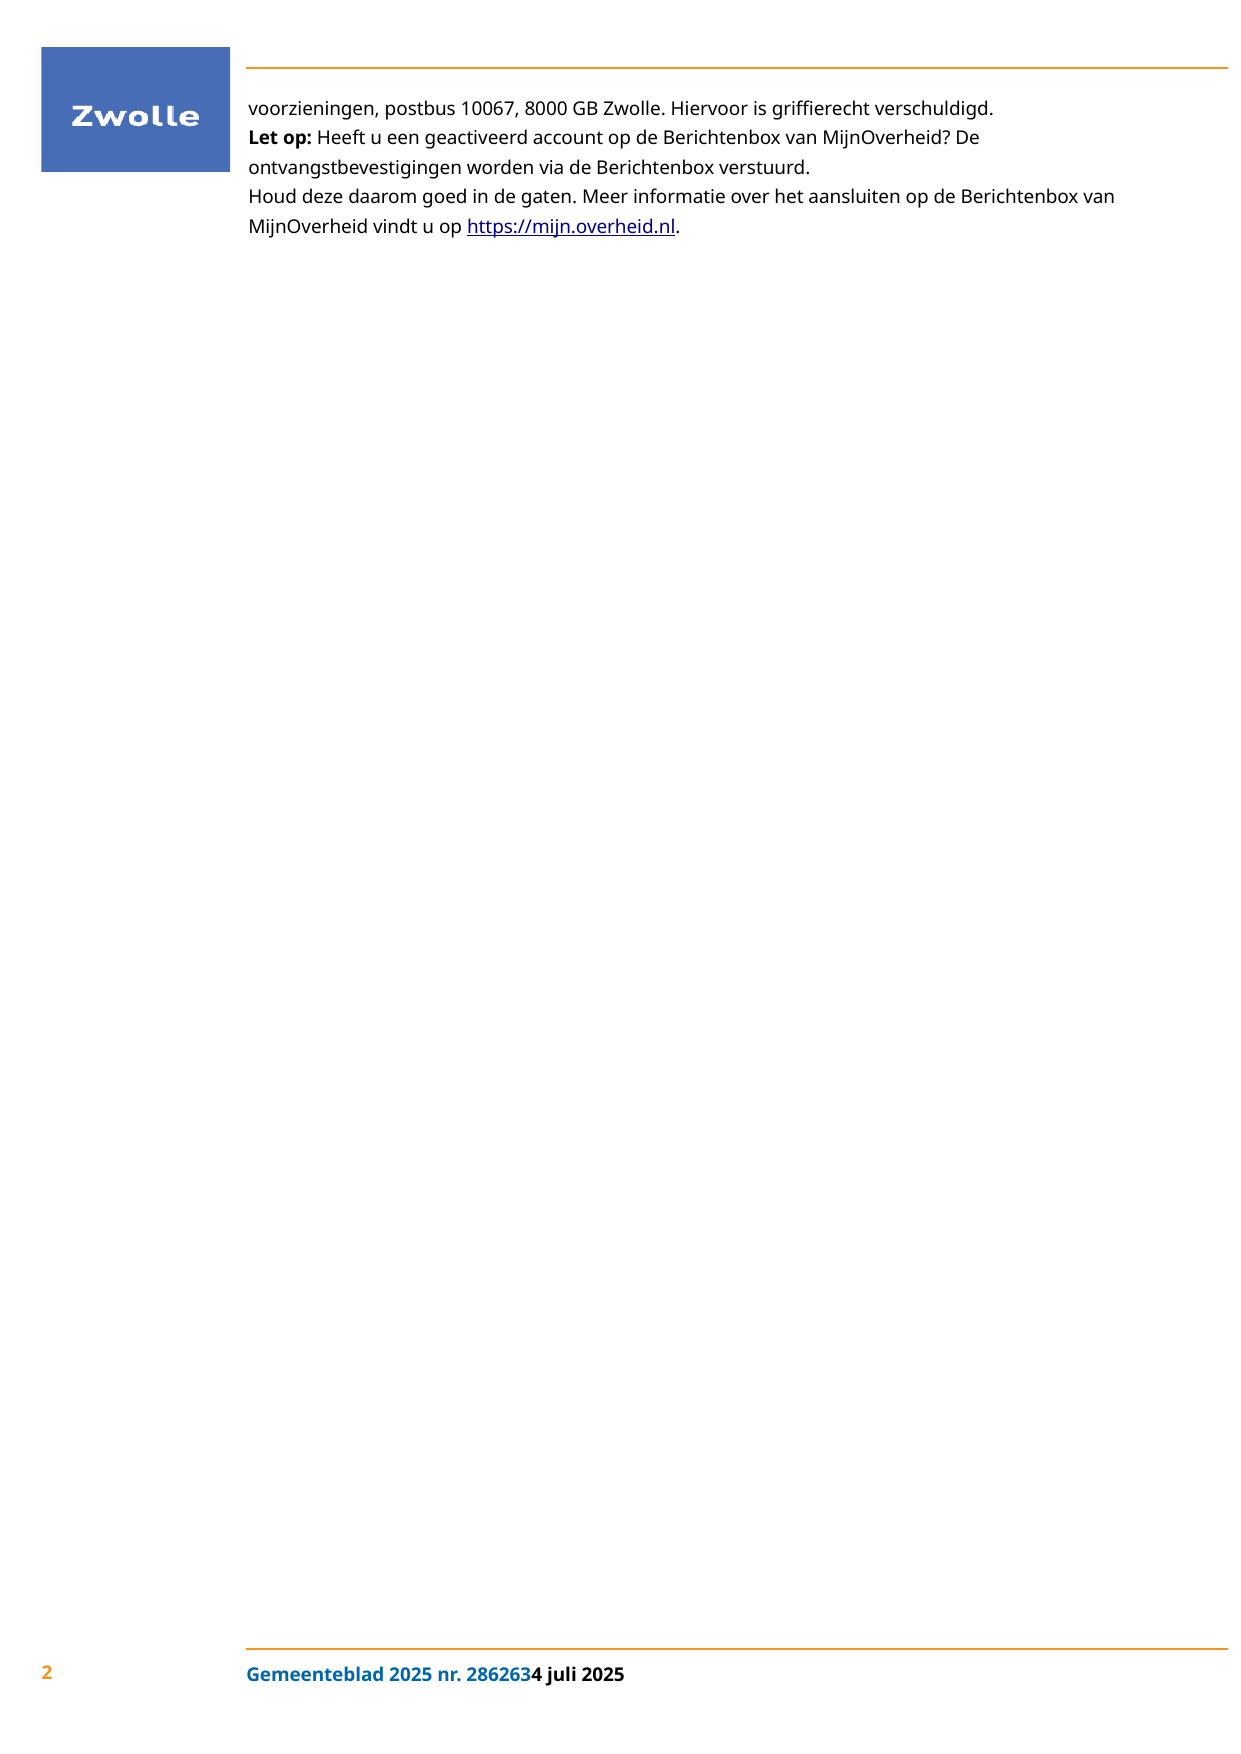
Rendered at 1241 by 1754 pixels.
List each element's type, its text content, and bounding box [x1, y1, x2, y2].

text Let op: Heeft u een geactiveerd account op de Berichtenbox van MijnOverheid? De ontvangstbevestigingen worden via de Berichtenbox verstuurd. [248, 124, 1152, 180]
text voorzieningen, postbus 10067, 8000 GB Zwolle. Hiervoor is griffierecht verschuldigd. [248, 95, 1152, 121]
picture [41, 47, 231, 172]
text Houd deze daarom goed in de gaten. Meer informatie over het aansluiten op de Berichtenbox van MijnOverheid vindt u op https://mijn.overheid.nl. [248, 183, 1152, 239]
